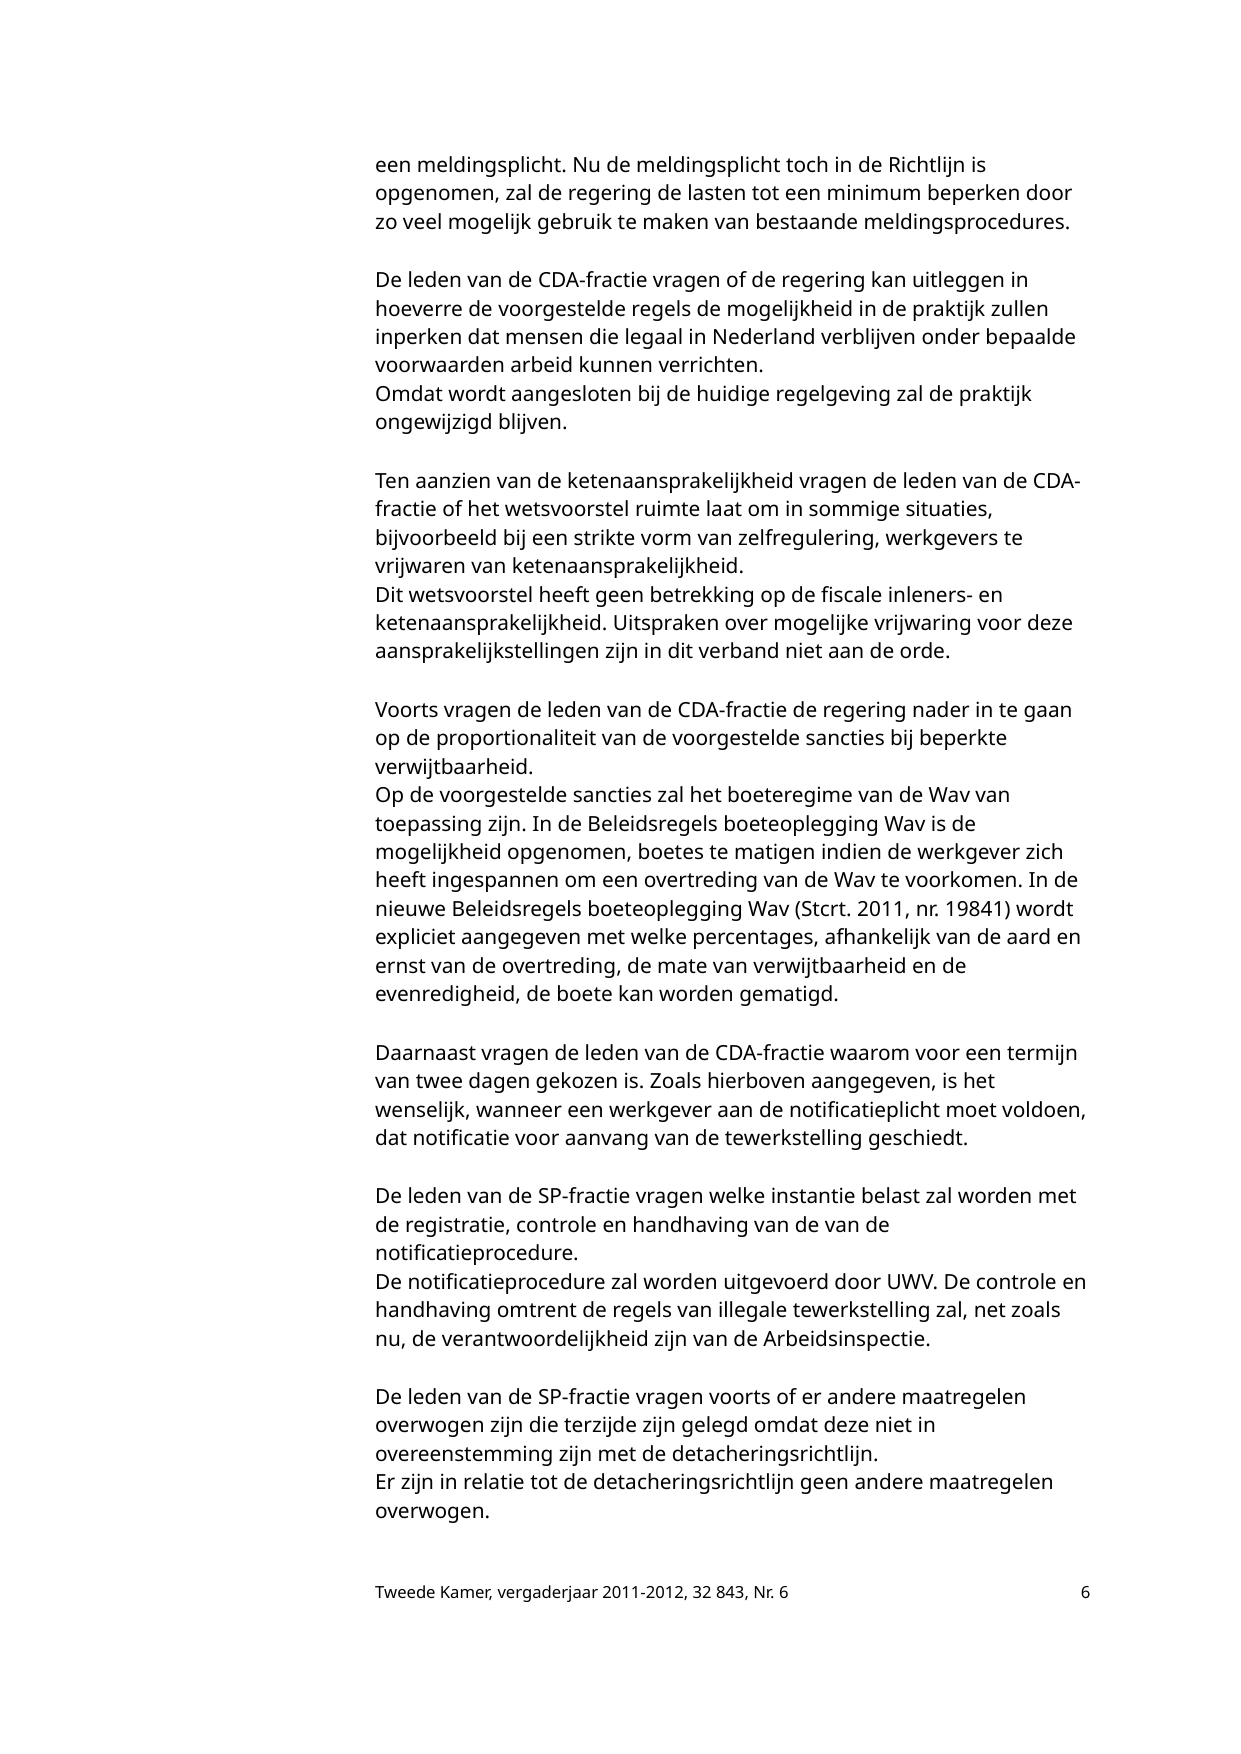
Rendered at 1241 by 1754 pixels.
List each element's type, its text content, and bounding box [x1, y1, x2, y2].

text De notificatieprocedure zal worden uitgevoerd door UWV. De controle en handhaving omtrent de regels van illegale tewerkstelling zal, net zoals nu, de verantwoordelijkheid zijn van de Arbeidsinspectie. [375, 1267, 1090, 1352]
text Op de voorgestelde sancties zal het boeteregime van de Wav van toepassing zijn. In de Beleidsregels boeteoplegging Wav is de mogelijkheid opgenomen, boetes te matigen indien de werkgever zich heeft ingespannen om een overtreding van de Wav te voorkomen. In de nieuwe Beleidsregels boeteoplegging Wav (Stcrt. 2011, nr. 19841) wordt expliciet aangegeven met welke percentages, afhankelijk van de aard en ernst van de overtreding, de mate van verwijtbaarheid en de evenredigheid, de boete kan worden gematigd. [375, 780, 1090, 1008]
text Dit wetsvoorstel heeft geen betrekking op de fiscale inleners- en ketenaansprakelijkheid. Uitspraken over mogelijke vrijwaring voor deze aansprakelijkstellingen zijn in dit verband niet aan de orde. [375, 580, 1090, 665]
text De leden van de CDA-fractie vragen of de regering kan uitleggen in hoeverre de voorgestelde regels de mogelijkheid in de praktijk zullen inperken dat mensen die legaal in Nederland verblijven onder bepaalde voorwaarden arbeid kunnen verrichten. [375, 265, 1090, 379]
text De leden van de SP-fractie vragen welke instantie belast zal worden met de registratie, controle en handhaving van de van de notificatieprocedure. [375, 1182, 1090, 1267]
text Daarnaast vragen de leden van de CDA-fractie waarom voor een termijn van twee dagen gekozen is. Zoals hierboven aangegeven, is het wenselijk, wanneer een werkgever aan de notificatieplicht moet voldoen, dat notificatie voor aanvang van de tewerkstelling geschiedt. [375, 1038, 1090, 1152]
text De leden van de SP-fractie vragen voorts of er andere maatregelen overwogen zijn die terzijde zijn gelegd omdat deze niet in overeenstemming zijn met de detacheringsrichtlijn. [375, 1382, 1090, 1467]
text Omdat wordt aangesloten bij de huidige regelgeving zal de praktijk ongewijzigd blijven. [375, 379, 1090, 436]
text Er zijn in relatie tot de detacheringsrichtlijn geen andere maatregelen overwogen. [375, 1467, 1090, 1524]
text een meldingsplicht. Nu de meldingsplicht toch in de Richtlijn is opgenomen, zal de regering de lasten tot een minimum beperken door zo veel mogelijk gebruik te maken van bestaande meldingsprocedures. [375, 150, 1090, 235]
text Ten aanzien van de ketenaansprakelijkheid vragen de leden van de CDA-fractie of het wetsvoorstel ruimte laat om in sommige situaties, bijvoorbeeld bij een strikte vorm van zelfregulering, werkgevers te vrijwaren van ketenaansprakelijkheid. [375, 466, 1090, 580]
text Voorts vragen de leden van de CDA-fractie de regering nader in te gaan op de proportionaliteit van de voorgestelde sancties bij beperkte verwijtbaarheid. [375, 695, 1090, 780]
